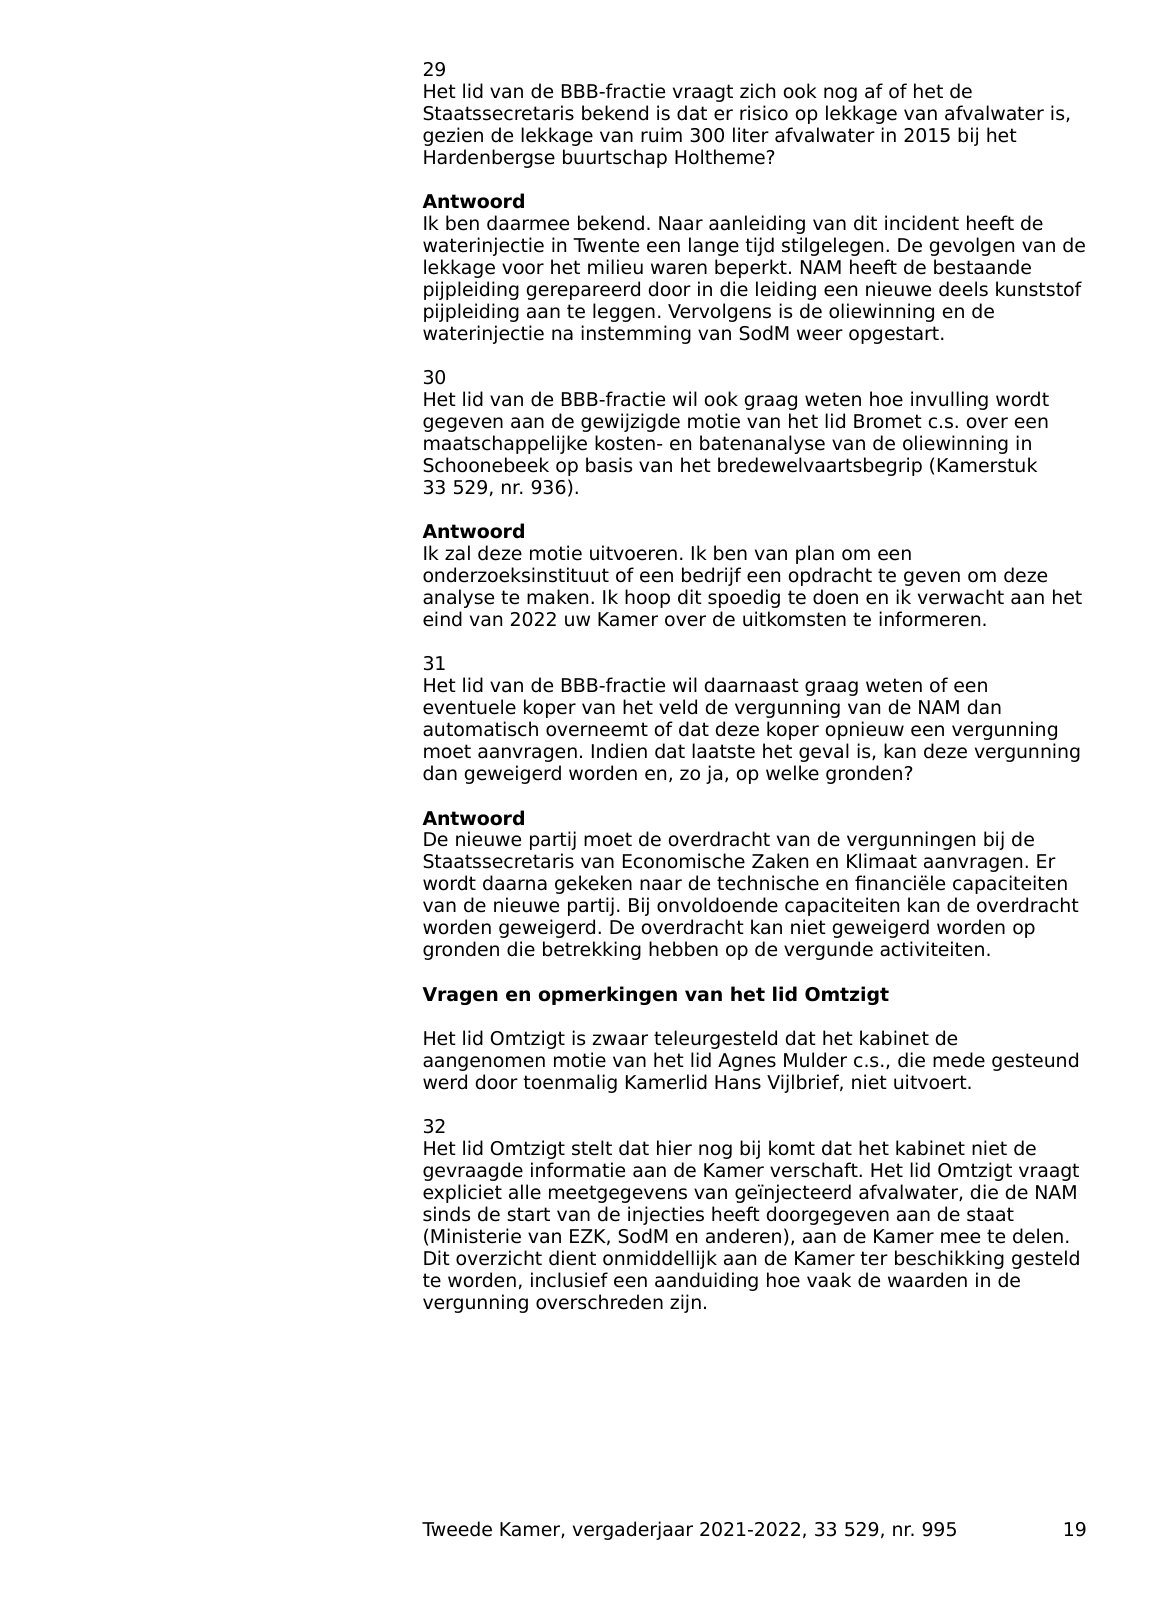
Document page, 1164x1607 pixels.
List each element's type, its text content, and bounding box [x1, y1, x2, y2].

subtitle 29 [422, 59, 1087, 81]
text Het lid Omtzigt is zwaar teleurgesteld dat het kabinet de aangenomen motie van het lid Agnes Mulder c.s., die mede gesteund werd door toenmalig Kamerlid Hans Vijlbrief, niet uitvoert. [422, 1028, 1087, 1093]
subtitle Vragen en opmerkingen van het lid Omtzigt [422, 983, 1087, 1005]
subtitle 32 [422, 1116, 1087, 1138]
subtitle Antwoord [422, 807, 1087, 829]
subtitle Antwoord [422, 521, 1087, 543]
subtitle 31 [422, 653, 1087, 675]
text Ik zal deze motie uitvoeren. Ik ben van plan om een onderzoeksinstituut of een bedrijf een opdracht te geven om deze analyse te maken. Ik hoop dit spoedig te doen en ik verwacht aan het eind van 2022 uw Kamer over de uitkomsten te informeren. [422, 543, 1087, 631]
text Het lid van de BBB-fractie wil ook graag weten hoe invulling wordt gegeven aan de gewijzigde motie van het lid Bromet c.s. over een maatschappelijke kosten- en batenanalyse van de oliewinning in Schoonebeek op basis van het bredewelvaartsbegrip (Kamerstuk 33 529, nr. 936). [422, 389, 1087, 499]
text Het lid van de BBB-fractie wil daarnaast graag weten of een eventuele koper van het veld de vergunning van de NAM dan automatisch overneemt of dat deze koper opnieuw een vergunning moet aanvragen. Indien dat laatste het geval is, kan deze vergunning dan geweigerd worden en, zo ja, op welke gronden? [422, 675, 1087, 785]
subtitle Antwoord [422, 191, 1087, 213]
text Het lid van de BBB-fractie vraagt zich ook nog af of het de Staatssecretaris bekend is dat er risico op lekkage van afvalwater is, gezien de lekkage van ruim 300 liter afvalwater in 2015 bij het Hardenbergse buurtschap Holtheme? [422, 81, 1087, 169]
text Het lid Omtzigt stelt dat hier nog bij komt dat het kabinet niet de gevraagde informatie aan de Kamer verschaft. Het lid Omtzigt vraagt expliciet alle meetgegevens van geïnjecteerd afvalwater, die de NAM sinds de start van de injecties heeft doorgegeven aan de staat (Ministerie van EZK, SodM en anderen), aan de Kamer mee te delen. Dit overzicht dient onmiddellijk aan de Kamer ter beschikking gesteld te worden, inclusief een aanduiding hoe vaak de waarden in de vergunning overschreden zijn. [422, 1138, 1087, 1313]
subtitle 30 [422, 367, 1087, 389]
text De nieuwe partij moet de overdracht van de vergunningen bij de Staatssecretaris van Economische Zaken en Klimaat aanvragen. Er wordt daarna gekeken naar de technische en financiële capaciteiten van de nieuwe partij. Bij onvoldoende capaciteiten kan de overdracht worden geweigerd. De overdracht kan niet geweigerd worden op gronden die betrekking hebben op de vergunde activiteiten. [422, 829, 1087, 961]
text Ik ben daarmee bekend. Naar aanleiding van dit incident heeft de waterinjectie in Twente een lange tijd stilgelegen. De gevolgen van de lekkage voor het milieu waren beperkt. NAM heeft de bestaande pijpleiding gerepareerd door in die leiding een nieuwe deels kunststof pijpleiding aan te leggen. Vervolgens is de oliewinning en de waterinjectie na instemming van SodM weer opgestart. [422, 213, 1087, 345]
